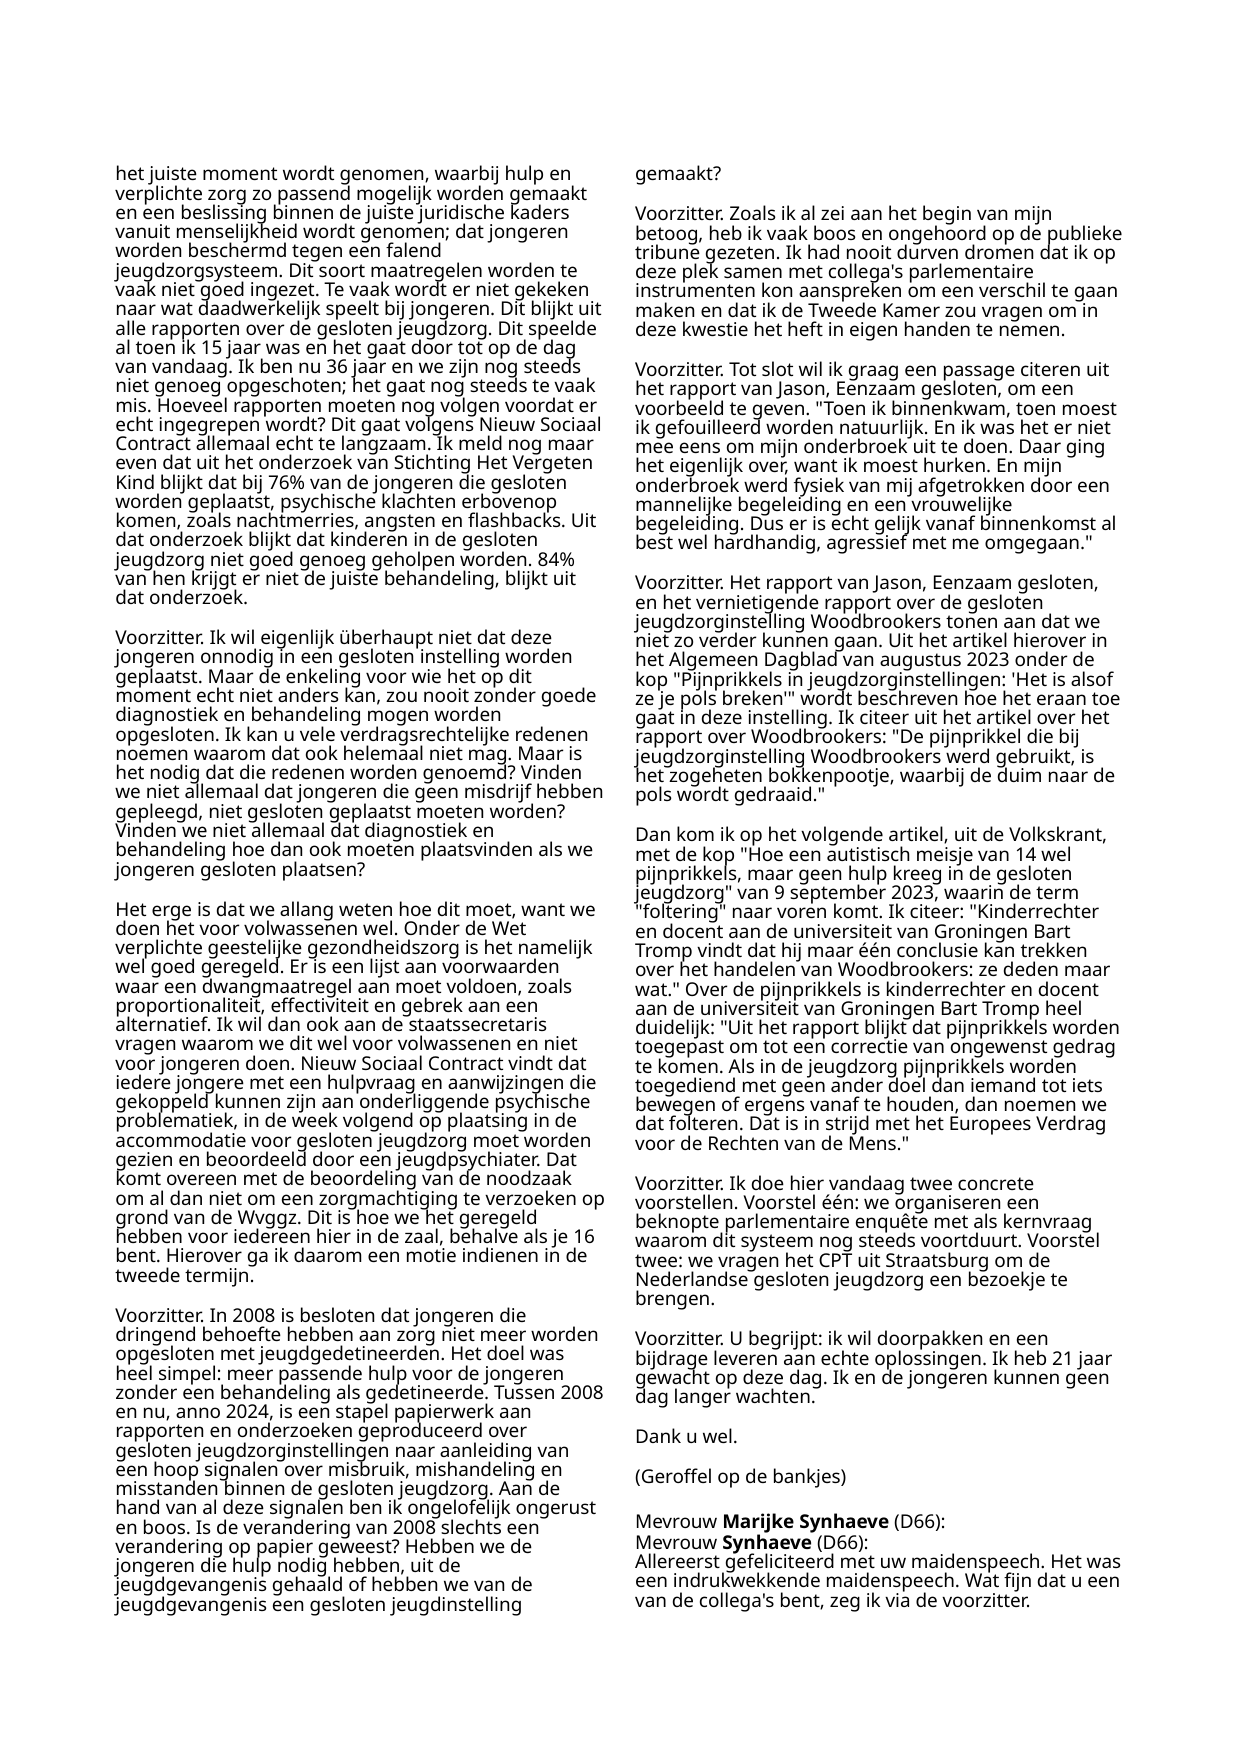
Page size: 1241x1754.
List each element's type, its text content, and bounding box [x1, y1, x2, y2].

text Mevrouw Synhaeve (D66): [635, 1534, 1125, 1553]
text Voorzitter. U begrijpt: ik wil doorpakken en een bijdrage leveren aan echte oplossingen. Ik heb 21 jaar gewacht op deze dag. Ik en de jongeren kunnen geen dag langer wachten. [635, 1330, 1125, 1407]
text Voorzitter. Ik wil eigenlijk überhaupt niet dat deze jongeren onnodig in een gesloten instelling worden geplaatst. Maar de enkeling voor wie het op dit moment echt niet anders kan, zou nooit zonder goede diagnostiek en behandeling mogen worden opgesloten. Ik kan u vele verdragsrechtelijke redenen noemen waarom dat ook helemaal niet mag. Maar is het nodig dat die redenen worden genoemd? Vinden we niet allemaal dat jongeren die geen misdrijf hebben gepleegd, niet gesloten geplaatst moeten worden? Vinden we niet allemaal dat diagnostiek en behandeling hoe dan ook moeten plaatsvinden als we jongeren gesloten plaatsen? [115, 629, 605, 880]
text Voorzitter. In 2008 is besloten dat jongeren die dringend behoefte hebben aan zorg niet meer worden opgesloten met jeugdgedetineerden. Het doel was heel simpel: meer passende hulp voor de jongeren zonder een behandeling als gedetineerde. Tussen 2008 en nu, anno 2024, is een stapel papierwerk aan rapporten en onderzoeken geproduceerd over gesloten jeugdzorginstellingen naar aanleiding van een hoop signalen over misbruik, mishandeling en misstanden binnen de gesloten jeugdzorg. Aan de hand van al deze signalen ben ik ongelofelijk ongerust en boos. Is de verandering van 2008 slechts een verandering op papier geweest? Hebben we de jongeren die hulp nodig hebben, uit de jeugdgevangenis gehaald of hebben we van de jeugdgevangenis een gesloten jeugdinstelling [115, 1307, 605, 1615]
text Voorzitter. Ik doe hier vandaag twee concrete voorstellen. Voorstel één: we organiseren een beknopte parlementaire enquête met als kernvraag waarom dit systeem nog steeds voortduurt. Voorstel twee: we vragen het CPT uit Straatsburg om de Nederlandse gesloten jeugdzorg een bezoekje te brengen. [635, 1175, 1125, 1309]
text Dan kom ik op het volgende artikel, uit de Volkskrant, met de kop "Hoe een autistisch meisje van 14 wel pijnprikkels, maar geen hulp kreeg in de gesloten jeugdzorg" van 9 september 2023, waarin de term "foltering" naar voren komt. Ik citeer: "Kinderrechter en docent aan de universiteit van Groningen Bart Tromp vindt dat hij maar één conclusie kan trekken over het handelen van Woodbrookers: ze deden maar wat." Over de pijnprikkels is kinderrechter en docent aan de universiteit van Groningen Bart Tromp heel duidelijk: "Uit het rapport blijkt dat pijnprikkels worden toegepast om tot een correctie van ongewenst gedrag te komen. Als in de jeugdzorg pijnprikkels worden toegediend met geen ander doel dan iemand tot iets bewegen of ergens vanaf te houden, dan noemen we dat folteren. Dat is in strijd met het Europees Verdrag voor de Rechten van de Mens." [635, 826, 1125, 1154]
text het juiste moment wordt genomen, waarbij hulp en verplichte zorg zo passend mogelijk worden gemaakt en een beslissing binnen de juiste juridische kaders vanuit menselijkheid wordt genomen; dat jongeren worden beschermd tegen een falend jeugdzorgsysteem. Dit soort maatregelen worden te vaak niet goed ingezet. Te vaak wordt er niet gekeken naar wat daadwerkelijk speelt bij jongeren. Dit blijkt uit alle rapporten over de gesloten jeugdzorg. Dit speelde al toen ik 15 jaar was en het gaat door tot op de dag van vandaag. Ik ben nu 36 jaar en we zijn nog steeds niet genoeg opgeschoten; het gaat nog steeds te vaak mis. Hoeveel rapporten moeten nog volgen voordat er echt ingegrepen wordt? Dit gaat volgens Nieuw Sociaal Contract allemaal echt te langzaam. Ik meld nog maar even dat uit het onderzoek van Stichting Het Vergeten Kind blijkt dat bij 76% van de jongeren die gesloten worden geplaatst, psychische klachten erbovenop komen, zoals nachtmerries, angsten en flashbacks. Uit dat onderzoek blijkt dat kinderen in de gesloten jeugdzorg niet goed genoeg geholpen worden. 84% van hen krijgt er niet de juiste behandeling, blijkt uit dat onderzoek. [115, 165, 605, 608]
text Mevrouw Marijke Synhaeve (D66): [635, 1508, 1125, 1534]
text Dank u wel. [635, 1428, 1125, 1447]
text Allereerst gefeliciteerd met uw maidenspeech. Het was een indrukwekkende maidenspeech. Wat fijn dat u een van de collega's bent, zeg ik via de voorzitter. [635, 1553, 1125, 1611]
text Voorzitter. Tot slot wil ik graag een passage citeren uit het rapport van Jason, Eenzaam gesloten, om een voorbeeld te geven. "Toen ik binnenkwam, toen moest ik gefouilleerd worden natuurlijk. En ik was het er niet mee eens om mijn onderbroek uit te doen. Daar ging het eigenlijk over, want ik moest hurken. En mijn onderbroek werd fysiek van mij afgetrokken door een mannelijke begeleiding en een vrouwelijke begeleiding. Dus er is echt gelijk vanaf binnenkomst al best wel hardhandig, agressief met me omgegaan." [635, 361, 1125, 554]
text Het erge is dat we allang weten hoe dit moet, want we doen het voor volwassenen wel. Onder de Wet verplichte geestelijke gezondheidszorg is het namelijk wel goed geregeld. Er is een lijst aan voorwaarden waar een dwangmaatregel aan moet voldoen, zoals proportionaliteit, effectiviteit en gebrek aan een alternatief. Ik wil dan ook aan de staatssecretaris vragen waarom we dit wel voor volwassenen en niet voor jongeren doen. Nieuw Sociaal Contract vindt dat iedere jongere met een hulpvraag en aanwijzingen die gekoppeld kunnen zijn aan onderliggende psychische problematiek, in de week volgend op plaatsing in de accommodatie voor gesloten jeugdzorg moet worden gezien en beoordeeld door een jeugdpsychiater. Dat komt overeen met de beoordeling van de noodzaak om al dan niet om een zorgmachtiging te verzoeken op grond van de Wvggz. Dit is hoe we het geregeld hebben voor iedereen hier in de zaal, behalve als je 16 bent. Hierover ga ik daarom een motie indienen in de tweede termijn. [115, 901, 605, 1286]
text Voorzitter. Zoals ik al zei aan het begin van mijn betoog, heb ik vaak boos en ongehoord op de publieke tribune gezeten. Ik had nooit durven dromen dat ik op deze plek samen met collega's parlementaire instrumenten kon aanspreken om een verschil te gaan maken en dat ik de Tweede Kamer zou vragen om in deze kwestie het heft in eigen handen te nemen. [635, 205, 1125, 340]
text gemaakt? [635, 165, 1125, 184]
text Voorzitter. Het rapport van Jason, Eenzaam gesloten, en het vernietigende rapport over de gesloten jeugdzorginstelling Woodbrookers tonen aan dat we niet zo verder kunnen gaan. Uit het artikel hierover in het Algemeen Dagblad van augustus 2023 onder de kop "Pijnprikkels in jeugdzorginstellingen: 'Het is alsof ze je pols breken'" wordt beschreven hoe het eraan toe gaat in deze instelling. Ik citeer uit het artikel over het rapport over Woodbrookers: "De pijnprikkel die bij jeugdzorginstelling Woodbrookers werd gebruikt, is het zogeheten bokkenpootje, waarbij de duim naar de pols wordt gedraaid." [635, 574, 1125, 806]
text (Geroffel op de bankjes) [635, 1468, 1125, 1487]
